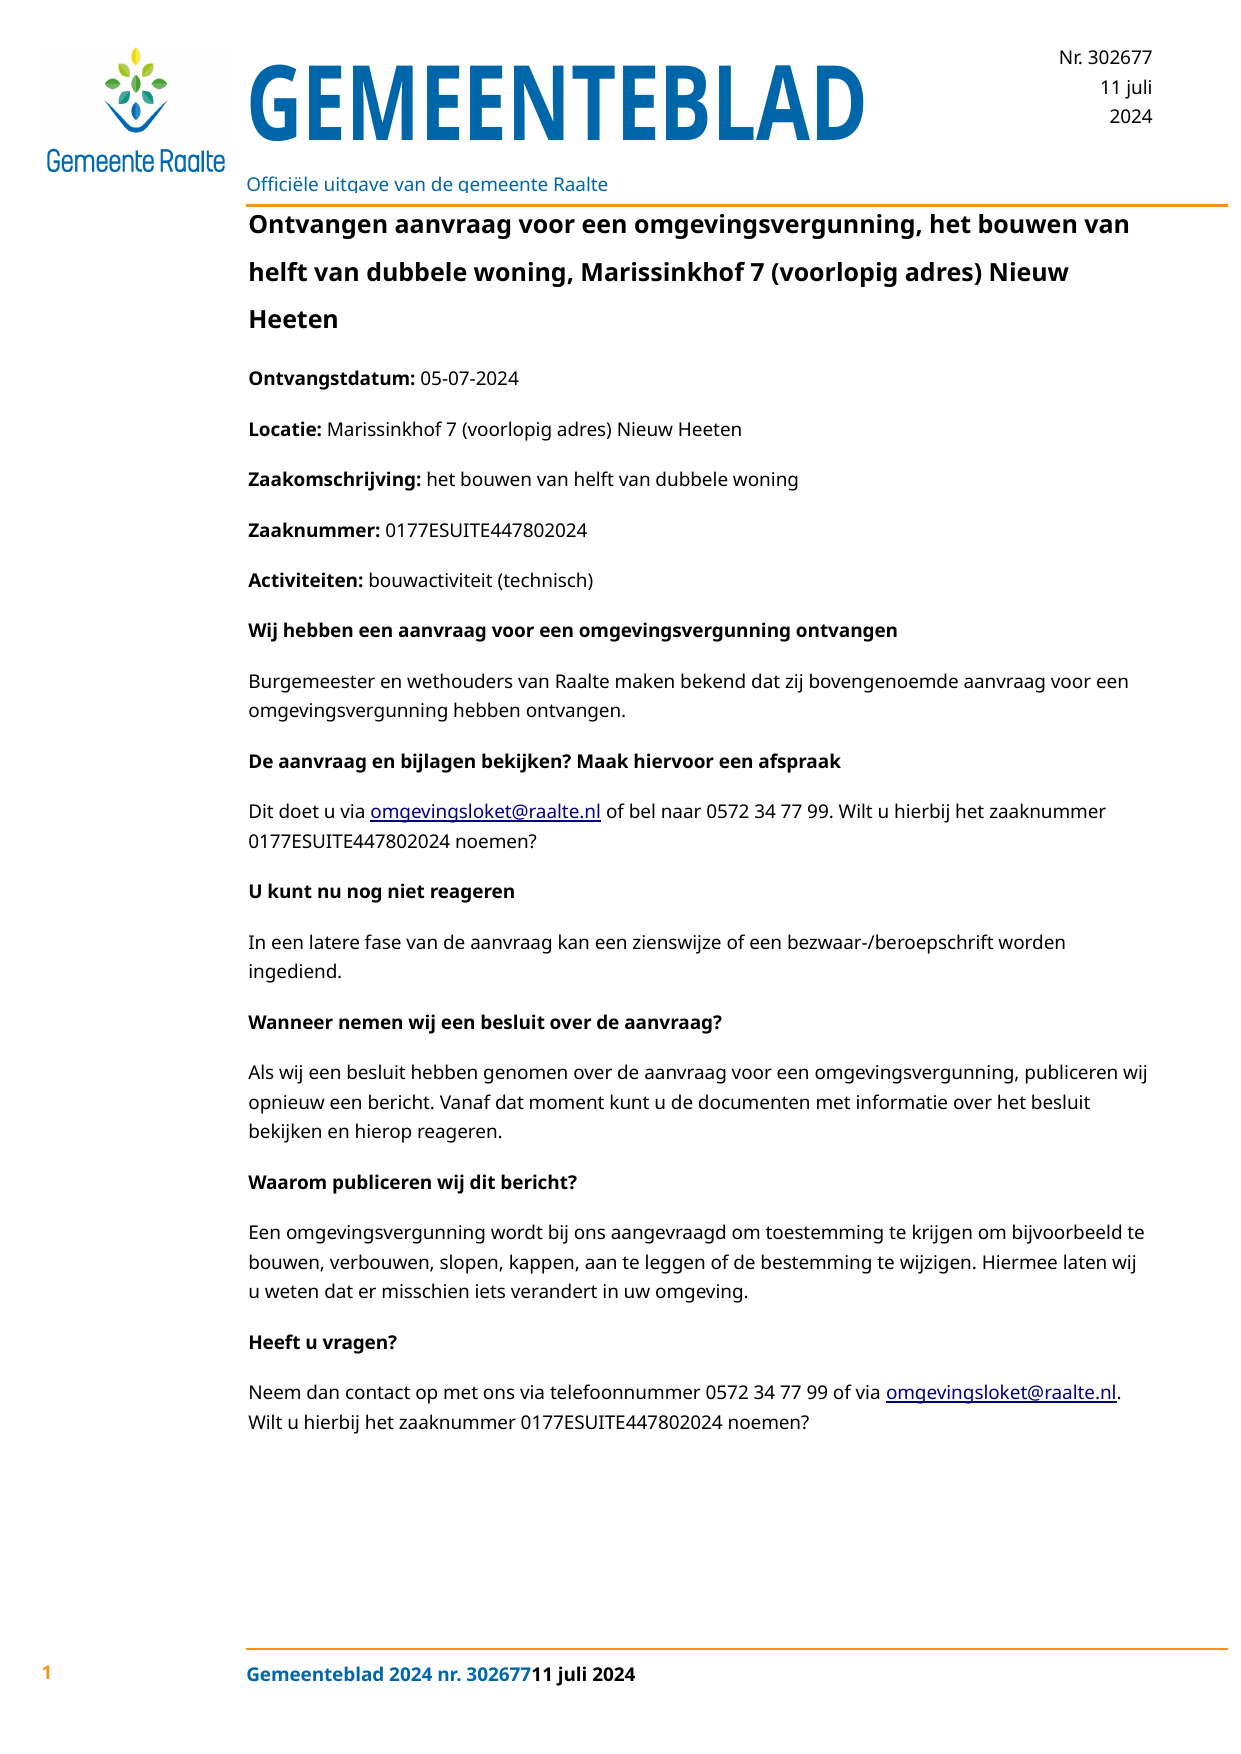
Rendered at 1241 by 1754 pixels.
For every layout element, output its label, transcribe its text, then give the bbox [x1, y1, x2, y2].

text Zaaknummer: 0177ESUITE447802024 [248, 517, 1152, 542]
text Heeft u vragen? [248, 1329, 1152, 1354]
text Wanneer nemen wij een besluit over de aanvraag? [248, 1009, 1152, 1034]
text Ontvangen aanvraag voor een omgevingsvergunning, het bouwen van helft van dubbele woning, Marissinkhof 7 (voorlopig adres) Nieuw Heeten [248, 207, 1152, 336]
text Waarom publiceren wij dit bericht? [248, 1169, 1152, 1194]
text Locatie: Marissinkhof 7 (voorlopig adres) Nieuw Heeten [248, 416, 1152, 442]
text Wij hebben een aanvraag voor een omgevingsvergunning ontvangen [248, 618, 1152, 643]
text Burgemeester en wethouders van Raalte maken bekend dat zij bovengenoemde aanvraag voor een omgevingsvergunning hebben ontvangen. [248, 668, 1152, 723]
text De aanvraag en bijlagen bekijken? Maak hiervoor een afspraak [248, 748, 1152, 774]
text Een omgevingsvergunning wordt bij ons aangevraagd om toestemming te krijgen om bijvoorbeeld te bouwen, verbouwen, slopen, kappen, aan te leggen of de bestemming te wijzigen. Hiermee laten wij u weten dat er misschien iets verandert in uw omgeving. [248, 1219, 1152, 1304]
text Neem dan contact op met ons via telefoonnummer 0572 34 77 99 of via omgevingsloket@raalte.nl. Wilt u hierbij het zaaknummer 0177ESUITE447802024 noemen? [248, 1379, 1152, 1434]
text Ontvangstdatum: 05-07-2024 [248, 366, 1152, 391]
text Activiteiten: bouwactiviteit (technisch) [248, 567, 1152, 593]
text Dit doet u via omgevingsloket@raalte.nl of bel naar 0572 34 77 99. Wilt u hierbij het zaaknummer 0177ESUITE447802024 noemen? [248, 798, 1152, 854]
text Als wij een besluit hebben genomen over de aanvraag voor een omgevingsvergunning, publiceren wij opnieuw een bericht. Vanaf dat moment kunt u de documenten met informatie over het besluit bekijken en hierop reageren. [248, 1059, 1152, 1144]
picture [41, 47, 231, 172]
text In een latere fase van de aanvraag kan een zienswijze of een bezwaar-/beroepschrift worden ingediend. [248, 929, 1152, 984]
text U kunt nu nog niet reageren [248, 878, 1152, 904]
text Zaakomschrijving: het bouwen van helft van dubbele woning [248, 466, 1152, 492]
